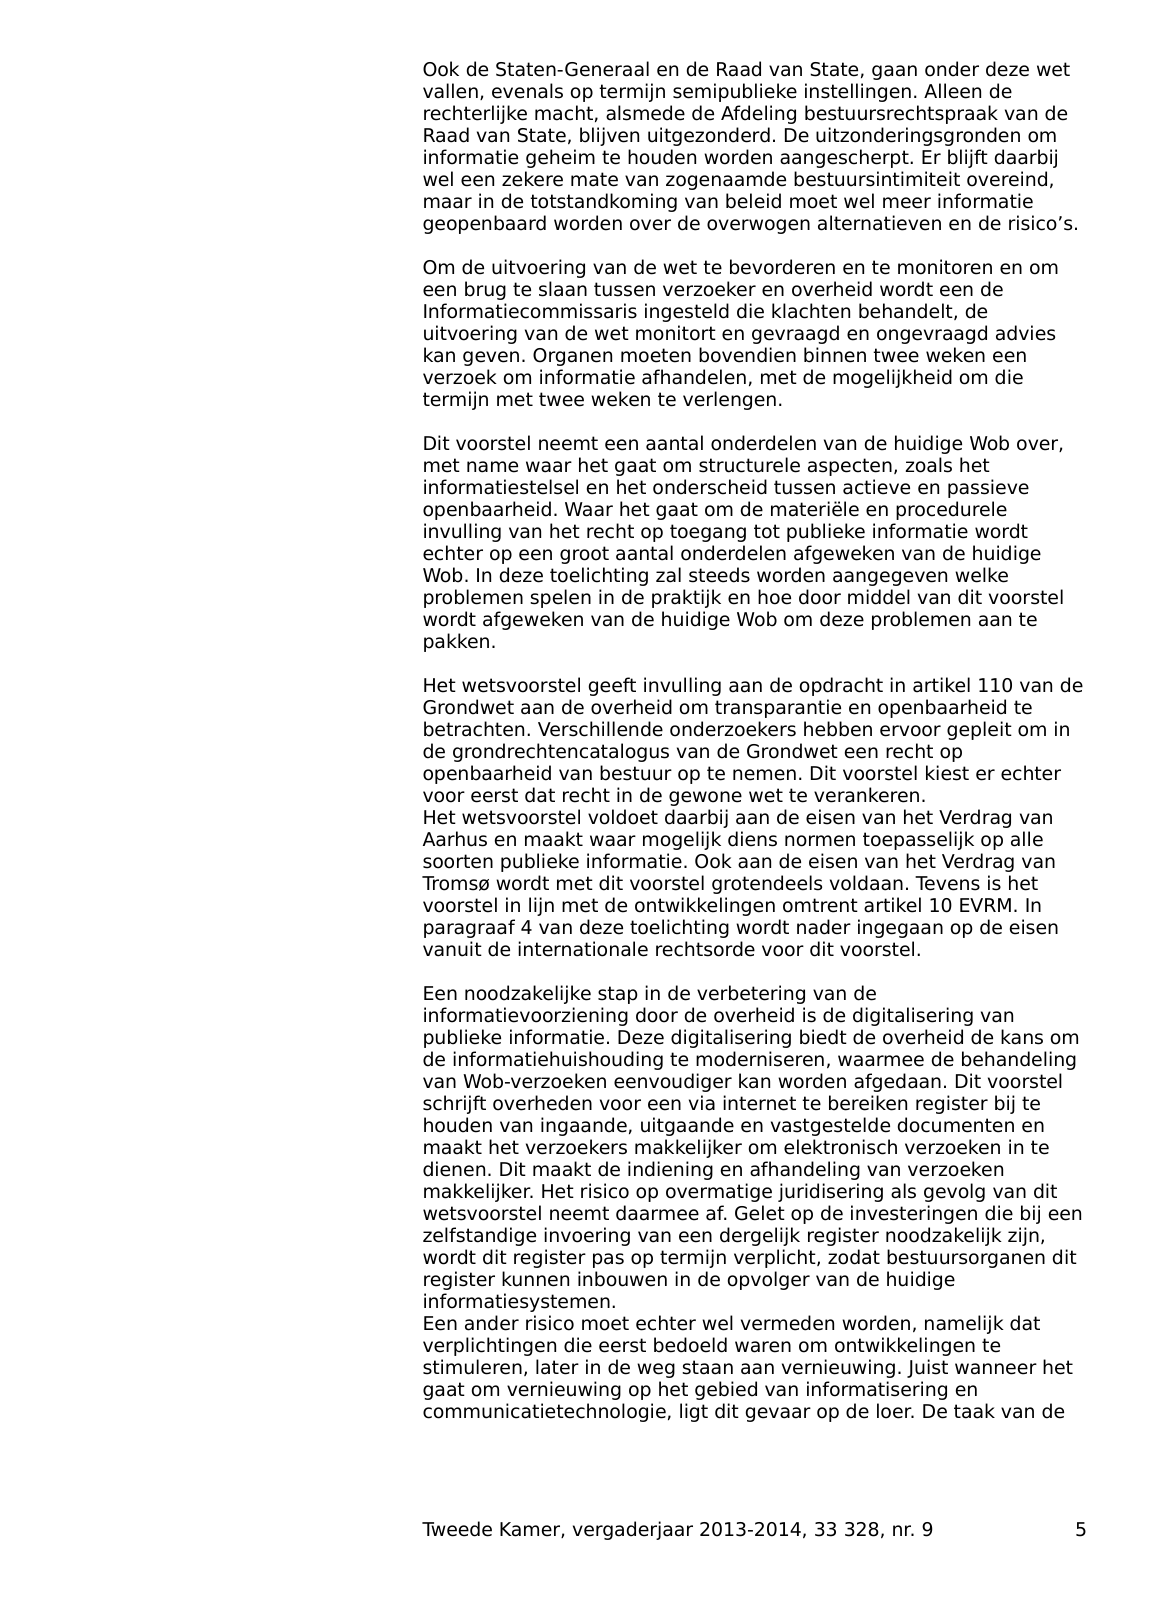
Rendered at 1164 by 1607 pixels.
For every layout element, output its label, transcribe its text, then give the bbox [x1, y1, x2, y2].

text Een ander risico moet echter wel vermeden worden, namelijk dat verplichtingen die eerst bedoeld waren om ontwikkelingen te stimuleren, later in de weg staan aan vernieuwing. Juist wanneer het gaat om vernieuwing op het gebied van informatisering en communicatietechnologie, ligt dit gevaar op de loer. De taak van de [422, 1313, 1087, 1423]
text Het wetsvoorstel geeft invulling aan de opdracht in artikel 110 van de Grondwet aan de overheid om transparantie en openbaarheid te betrachten. Verschillende onderzoekers hebben ervoor gepleit om in de grondrechtencatalogus van de Grondwet een recht op openbaarheid van bestuur op te nemen. Dit voorstel kiest er echter voor eerst dat recht in de gewone wet te verankeren. [422, 675, 1087, 807]
text Dit voorstel neemt een aantal onderdelen van de huidige Wob over, met name waar het gaat om structurele aspecten, zoals het informatiestelsel en het onderscheid tussen actieve en passieve openbaarheid. Waar het gaat om de materiële en procedurele invulling van het recht op toegang tot publieke informatie wordt echter op een groot aantal onderdelen afgeweken van de huidige Wob. In deze toelichting zal steeds worden aangegeven welke problemen spelen in de praktijk en hoe door middel van dit voorstel wordt afgeweken van de huidige Wob om deze problemen aan te pakken. [422, 433, 1087, 653]
text Ook de Staten-Generaal en de Raad van State, gaan onder deze wet vallen, evenals op termijn semipublieke instellingen. Alleen de rechterlijke macht, alsmede de Afdeling bestuursrechtspraak van de Raad van State, blijven uitgezonderd. De uitzonderingsgronden om informatie geheim te houden worden aangescherpt. Er blijft daarbij wel een zekere mate van zogenaamde bestuursintimiteit overeind, maar in de totstandkoming van beleid moet wel meer informatie geopenbaard worden over de overwogen alternatieven en de risico’s. [422, 59, 1087, 235]
text Een noodzakelijke stap in de verbetering van de informatievoorziening door de overheid is de digitalisering van publieke informatie. Deze digitalisering biedt de overheid de kans om de informatiehuishouding te moderniseren, waarmee de behandeling van Wob-verzoeken eenvoudiger kan worden afgedaan. Dit voorstel schrijft overheden voor een via internet te bereiken register bij te houden van ingaande, uitgaande en vastgestelde documenten en maakt het verzoekers makkelijker om elektronisch verzoeken in te dienen. Dit maakt de indiening en afhandeling van verzoeken makkelijker. Het risico op overmatige juridisering als gevolg van dit wetsvoorstel neemt daarmee af. Gelet op de investeringen die bij een zelfstandige invoering van een dergelijk register noodzakelijk zijn, wordt dit register pas op termijn verplicht, zodat bestuursorganen dit register kunnen inbouwen in de opvolger van de huidige informatiesystemen. [422, 983, 1087, 1313]
text Om de uitvoering van de wet te bevorderen en te monitoren en om een brug te slaan tussen verzoeker en overheid wordt een de Informatiecommissaris ingesteld die klachten behandelt, de uitvoering van de wet monitort en gevraagd en ongevraagd advies kan geven. Organen moeten bovendien binnen twee weken een verzoek om informatie afhandelen, met de mogelijkheid om die termijn met twee weken te verlengen. [422, 257, 1087, 411]
text Het wetsvoorstel voldoet daarbij aan de eisen van het Verdrag van Aarhus en maakt waar mogelijk diens normen toepasselijk op alle soorten publieke informatie. Ook aan de eisen van het Verdrag van Tromsø wordt met dit voorstel grotendeels voldaan. Tevens is het voorstel in lijn met de ontwikkelingen omtrent artikel 10 EVRM. In paragraaf 4 van deze toelichting wordt nader ingegaan op de eisen vanuit de internationale rechtsorde voor dit voorstel. [422, 807, 1087, 961]
